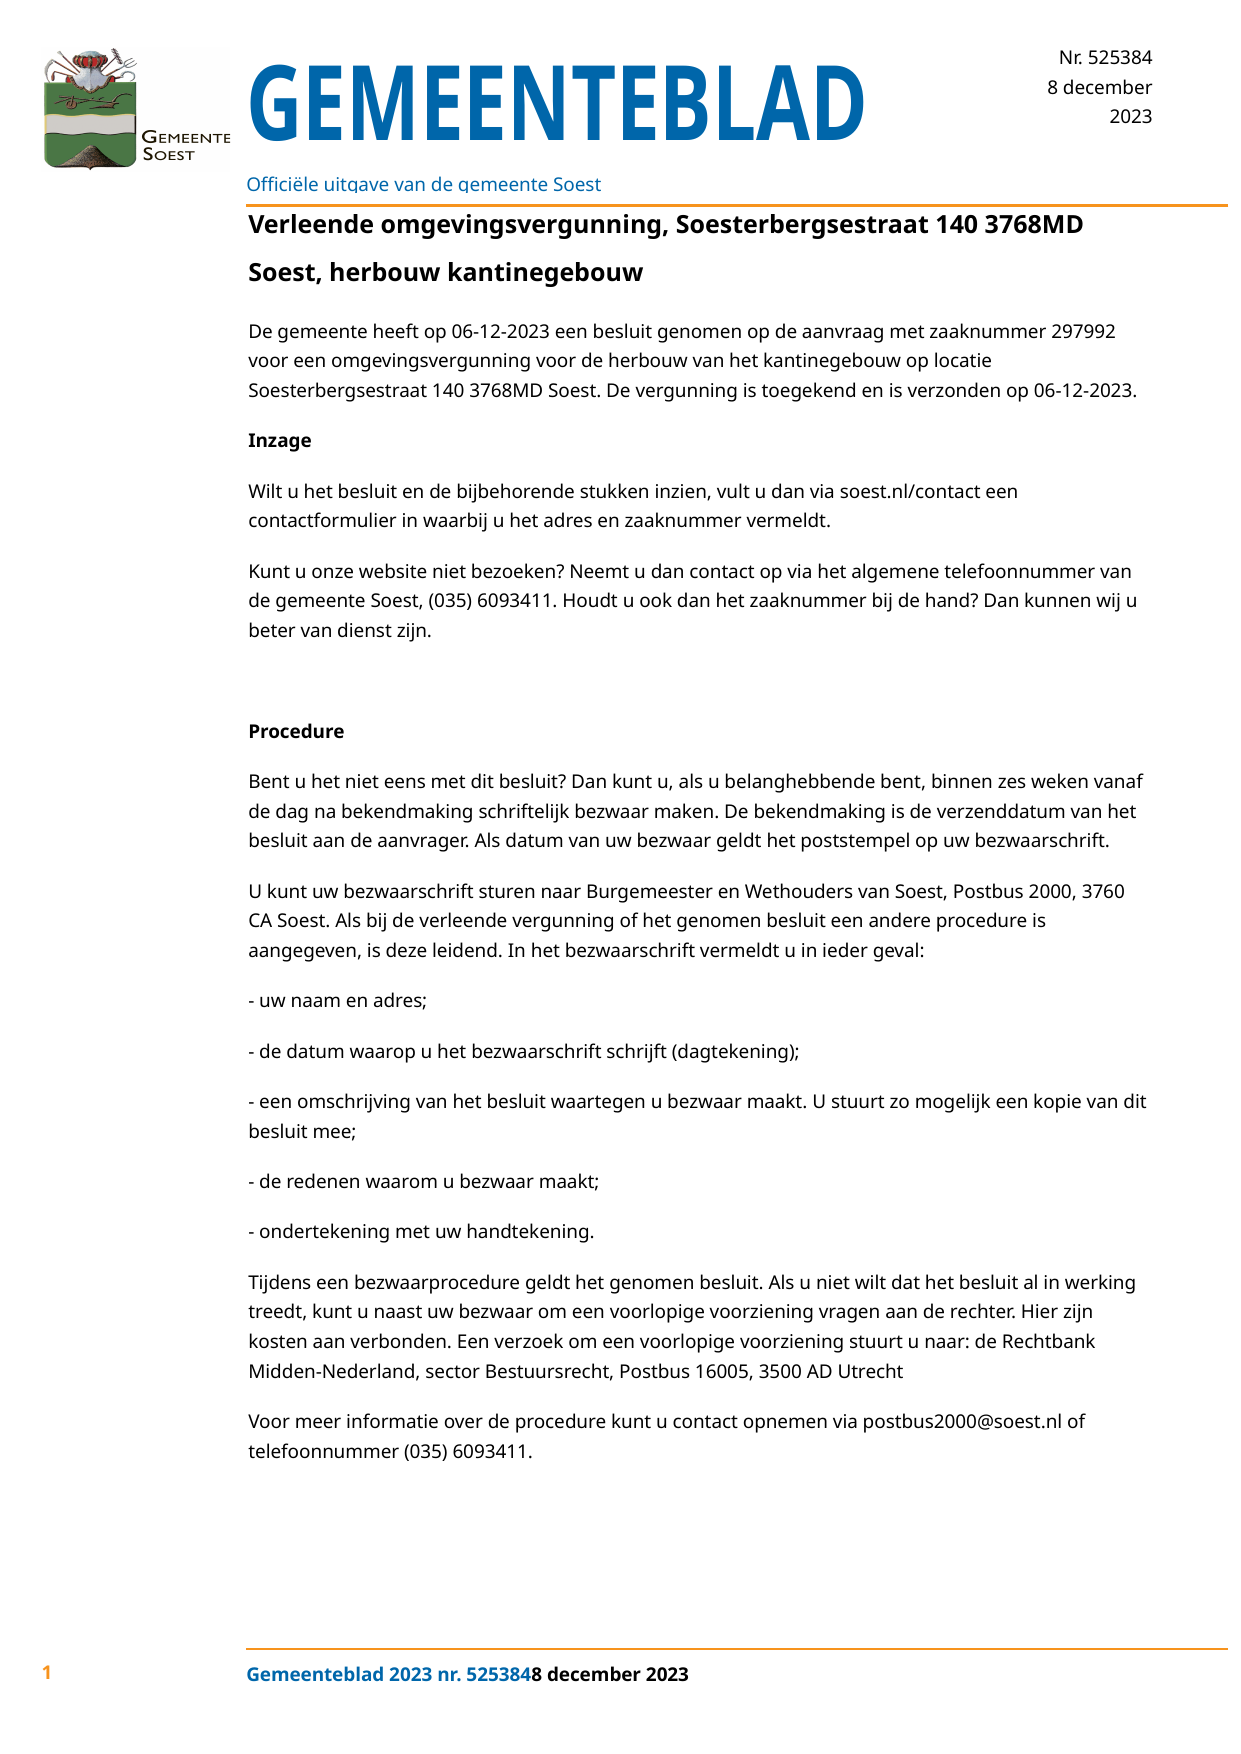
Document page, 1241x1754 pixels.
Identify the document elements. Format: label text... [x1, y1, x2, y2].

text - de redenen waarom u bezwaar maakt; [248, 1168, 1152, 1194]
text Bent u het niet eens met dit besluit? Dan kunt u, als u belanghebbende bent, binnen zes weken vanaf de dag na bekendmaking schriftelijk bezwaar maken. De bekendmaking is de verzenddatum van het besluit aan de aanvrager. Als datum van uw bezwaar geldt het poststempel op uw bezwaarschrift. [248, 768, 1152, 853]
text Tijdens een bezwaarprocedure geldt het genomen besluit. Als u niet wilt dat het besluit al in werking treedt, kunt u naast uw bezwaar om een voorlopige voorziening vragen aan de rechter. Hier zijn kosten aan verbonden. Een verzoek om een voorlopige voorziening stuurt u naar: de Rechtbank Midden-Nederland, sector Bestuursrecht, Postbus 16005, 3500 AD Utrecht [248, 1269, 1152, 1384]
text - ondertekening met uw handtekening. [248, 1219, 1152, 1244]
picture [41, 47, 231, 172]
text Wilt u het besluit en de bijbehorende stukken inzien, vult u dan via soest.nl/contact een contactformulier in waarbij u het adres en zaaknummer vermeldt. [248, 478, 1152, 533]
text - een omschrijving van het besluit waartegen u bezwaar maakt. U stuurt zo mogelijk een kopie van dit besluit mee; [248, 1088, 1152, 1144]
text Procedure [248, 718, 1152, 744]
text Voor meer informatie over de procedure kunt u contact opnemen via postbus2000@soest.nl of telefoonnummer (035) 6093411. [248, 1408, 1152, 1464]
text U kunt uw bezwaarschrift sturen naar Burgemeester en Wethouders van Soest, Postbus 2000, 3760 CA Soest. Als bij de verleende vergunning of het genomen besluit een andere procedure is aangegeven, is deze leidend. In het bezwaarschrift vermeldt u in ieder geval: [248, 878, 1152, 963]
text De gemeente heeft op 06-12-2023 een besluit genomen op de aanvraag met zaaknummer 297992 voor een omgevingsvergunning voor de herbouw van het kantinegebouw op locatie Soesterbergsestraat 140 3768MD Soest. De vergunning is toegekend en is verzonden op 06-12-2023. [248, 318, 1152, 403]
text Verleende omgevingsvergunning, Soesterbergsestraat 140 3768MD Soest, herbouw kantinegebouw [248, 207, 1152, 288]
text - de datum waarop u het bezwaarschrift schrijft (dagtekening); [248, 1038, 1152, 1064]
text Inzage [248, 427, 1152, 453]
text Kunt u onze website niet bezoeken? Neemt u dan contact op via het algemene telefoonnummer van de gemeente Soest, (035) 6093411. Houdt u ook dan het zaaknummer bij de hand? Dan kunnen wij u beter van dienst zijn. [248, 558, 1152, 643]
text - uw naam en adres; [248, 987, 1152, 1013]
